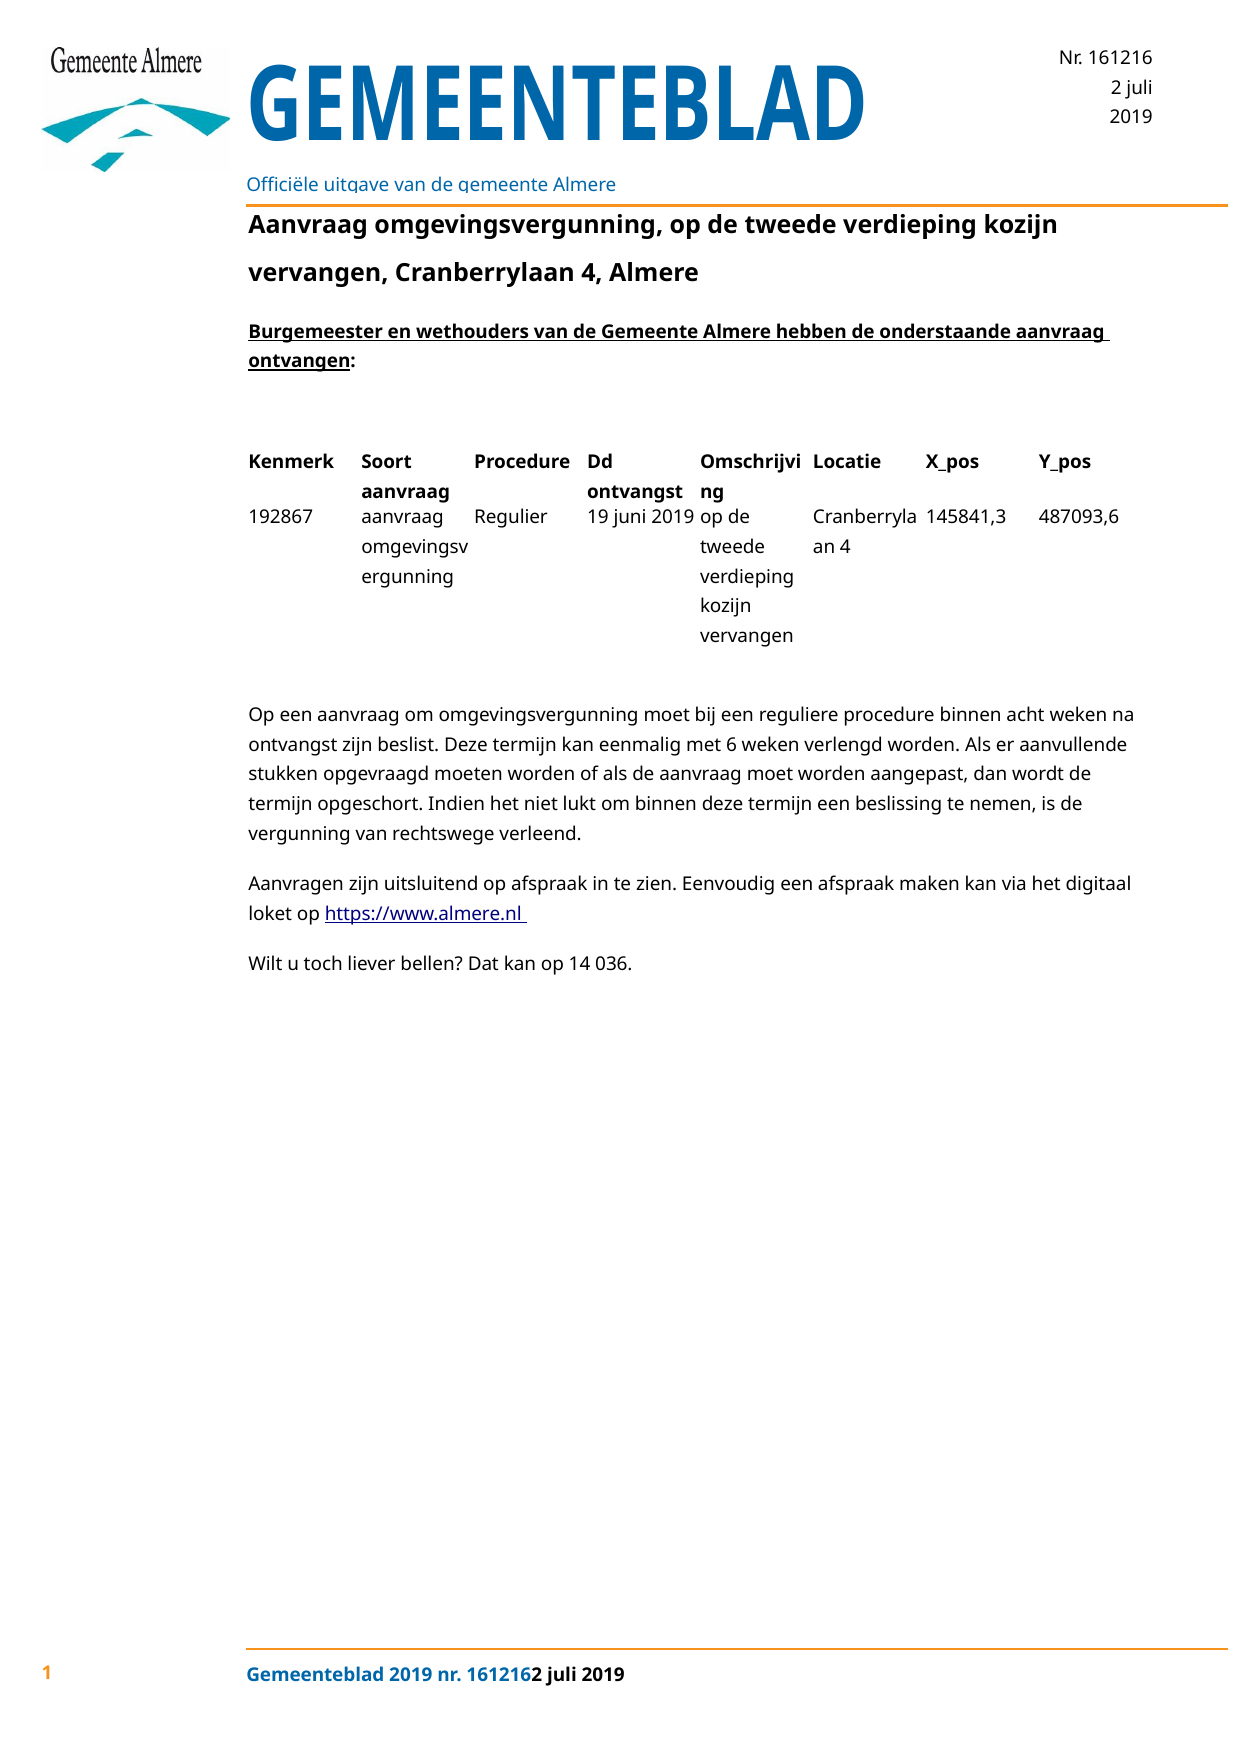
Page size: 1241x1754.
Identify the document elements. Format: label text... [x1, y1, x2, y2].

text Burgemeester en wethouders van de Gemeente Almere hebben de onderstaande aanvraag ontvangen: [248, 318, 1152, 373]
text Wilt u toch liever bellen? Dat kan op 14 036. [248, 950, 1152, 976]
table_header Kenmerk [248, 449, 361, 504]
table_header Y_pos [1039, 449, 1152, 504]
table_cell 487093,6 [1039, 504, 1152, 648]
table_header Dd ontvangst [587, 449, 700, 504]
table_header Locatie [813, 449, 926, 504]
table_header Soort aanvraag [361, 449, 474, 504]
table_header Omschrijving [700, 449, 813, 504]
table_cell aanvraag omgevingsvergunning [361, 504, 474, 648]
picture [41, 47, 231, 172]
table_cell Regulier [474, 504, 587, 648]
text Aanvragen zijn uitsluitend op afspraak in te zien. Eenvoudig een afspraak maken kan via het digitaal loket op https://www.almere.nl [248, 870, 1152, 926]
table_cell op de tweede verdieping kozijn vervangen [700, 504, 813, 648]
table_cell Cranberrylaan 4 [813, 504, 926, 648]
text Op een aanvraag om omgevingsvergunning moet bij een reguliere procedure binnen acht weken na ontvangst zijn beslist. Deze termijn kan eenmalig met 6 weken verlengd worden. Als er aanvullende stukken opgevraagd moeten worden of als de aanvraag moet worden aangepast, dan wordt de termijn opgeschort. Indien het niet lukt om binnen deze termijn een beslissing te nemen, is de vergunning van rechtswege verleend. [248, 701, 1152, 846]
table_cell 192867 [248, 504, 361, 648]
table_cell 19 juni 2019 [587, 504, 700, 648]
table_header Procedure [474, 449, 587, 504]
table_header X_pos [926, 449, 1038, 504]
text Aanvraag omgevingsvergunning, op de tweede verdieping kozijn vervangen, Cranberrylaan 4, Almere [248, 207, 1152, 288]
table_cell 145841,3 [926, 504, 1038, 648]
